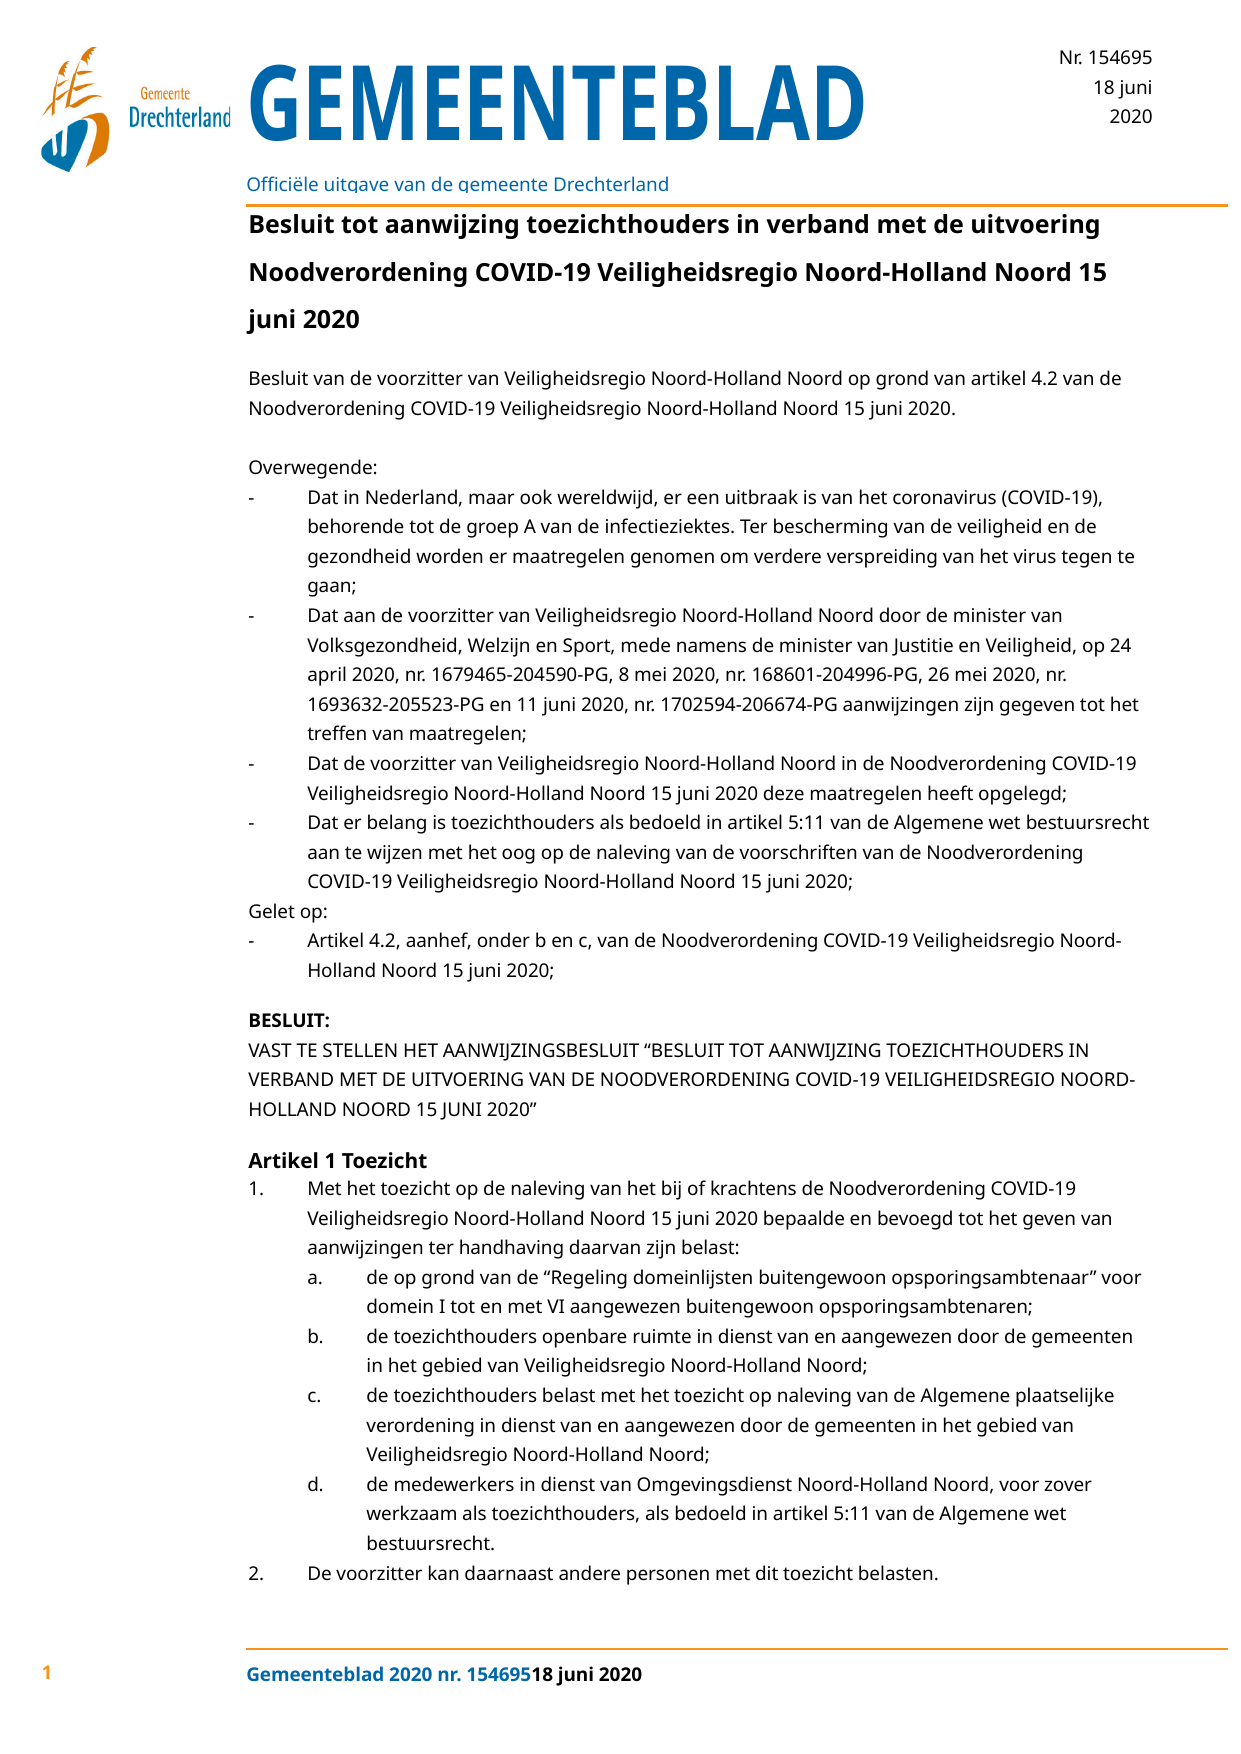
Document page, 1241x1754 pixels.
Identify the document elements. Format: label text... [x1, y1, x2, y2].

picture [226, 115, 231, 124]
list De voorzitter kan daarnaast andere personen met dit toezicht belasten. [248, 1560, 1152, 1585]
picture [41, 158, 64, 172]
list de op grond van de “Regeling domeinlijsten buitengewoon opsporingsambtenaar” voor domein I tot en met VI aangewezen buitengewoon opsporingsambtenaren; [307, 1264, 1152, 1319]
text Besluit van de voorzitter van Veiligheidsregio Noord-Holland Noord op grond van artikel 4.2 van de Noodverordening COVID-19 Veiligheidsregio Noord-Holland Noord 15 juni 2020. [248, 366, 1152, 421]
text Besluit tot aanwijzing toezichthouders in verband met de uitvoering Noodverordening COVID-19 Veiligheidsregio Noord-Holland Noord 15 juni 2020 [248, 207, 1152, 336]
list de toezichthouders openbare ruimte in dienst van en aangewezen door de gemeenten in het gebied van Veiligheidsregio Noord-Holland Noord; [307, 1323, 1152, 1378]
picture [41, 47, 231, 172]
list Artikel 4.2, aanhef, onder b en c, van de Noodverordening COVID-19 Veiligheidsregio Noord-Holland Noord 15 juni 2020; [248, 928, 1152, 983]
list Dat in Nederland, maar ook wereldwijd, er een uitbraak is van het coronavirus (COVID-19), behorende tot de groep A van de infectieziektes. Ter bescherming van de veiligheid en de gezondheid worden er maatregelen genomen om verdere verspreiding van het virus tegen te gaan; [248, 484, 1152, 598]
list Dat de voorzitter van Veiligheidsregio Noord-Holland Noord in de Noodverordening COVID-19 Veiligheidsregio Noord-Holland Noord 15 juni 2020 deze maatregelen heeft opgelegd; [248, 750, 1152, 805]
list de toezichthouders belast met het toezicht op naleving van de Algemene plaatselijke verordening in dienst van en aangewezen door de gemeenten in het gebied van Veiligheidsregio Noord-Holland Noord; [307, 1382, 1152, 1467]
list Met het toezicht op de naleving van het bij of krachtens de Noodverordening COVID-19 Veiligheidsregio Noord-Holland Noord 15 juni 2020 bepaalde en bevoegd tot het geven van aanwijzingen ter handhaving daarvan zijn belast: [248, 1175, 1152, 1260]
list Dat aan de voorzitter van Veiligheidsregio Noord-Holland Noord door de minister van Volksgezondheid, Welzijn en Sport, mede namens de minister van Justitie en Veiligheid, op 24 april 2020, nr. 1679465-204590-PG, 8 mei 2020, nr. 168601-204996-PG, 26 mei 2020, nr. 1693632-205523-PG en 11 juni 2020, nr. 1702594-206674-PG aanwijzingen zijn gegeven tot het treffen van maatregelen; [248, 602, 1152, 746]
text Overwegende: [248, 454, 1152, 480]
list de medewerkers in dienst van Omgevingsdienst Noord-Holland Noord, voor zover werkzaam als toezichthouders, als bedoeld in artikel 5:11 van de Algemene wet bestuursrecht. [307, 1471, 1152, 1556]
text Gelet op: [248, 898, 1152, 924]
text BESLUIT: [248, 1007, 1152, 1033]
text VAST TE STELLEN HET AANWIJZINGSBESLUIT “BESLUIT TOT AANWIJZING TOEZICHTHOUDERS IN VERBAND MET DE UITVOERING VAN DE NOODVERORDENING COVID-19 VEILIGHEIDSREGIO NOORD-HOLLAND NOORD 15 JUNI 2020” [248, 1037, 1152, 1122]
text Artikel 1 Toezicht [248, 1147, 1152, 1175]
list Dat er belang is toezichthouders als bedoeld in artikel 5:11 van de Algemene wet bestuursrecht aan te wijzen met het oog op de naleving van de voorschriften van de Noodverordening COVID-19 Veiligheidsregio Noord-Holland Noord 15 juni 2020; [248, 809, 1152, 894]
